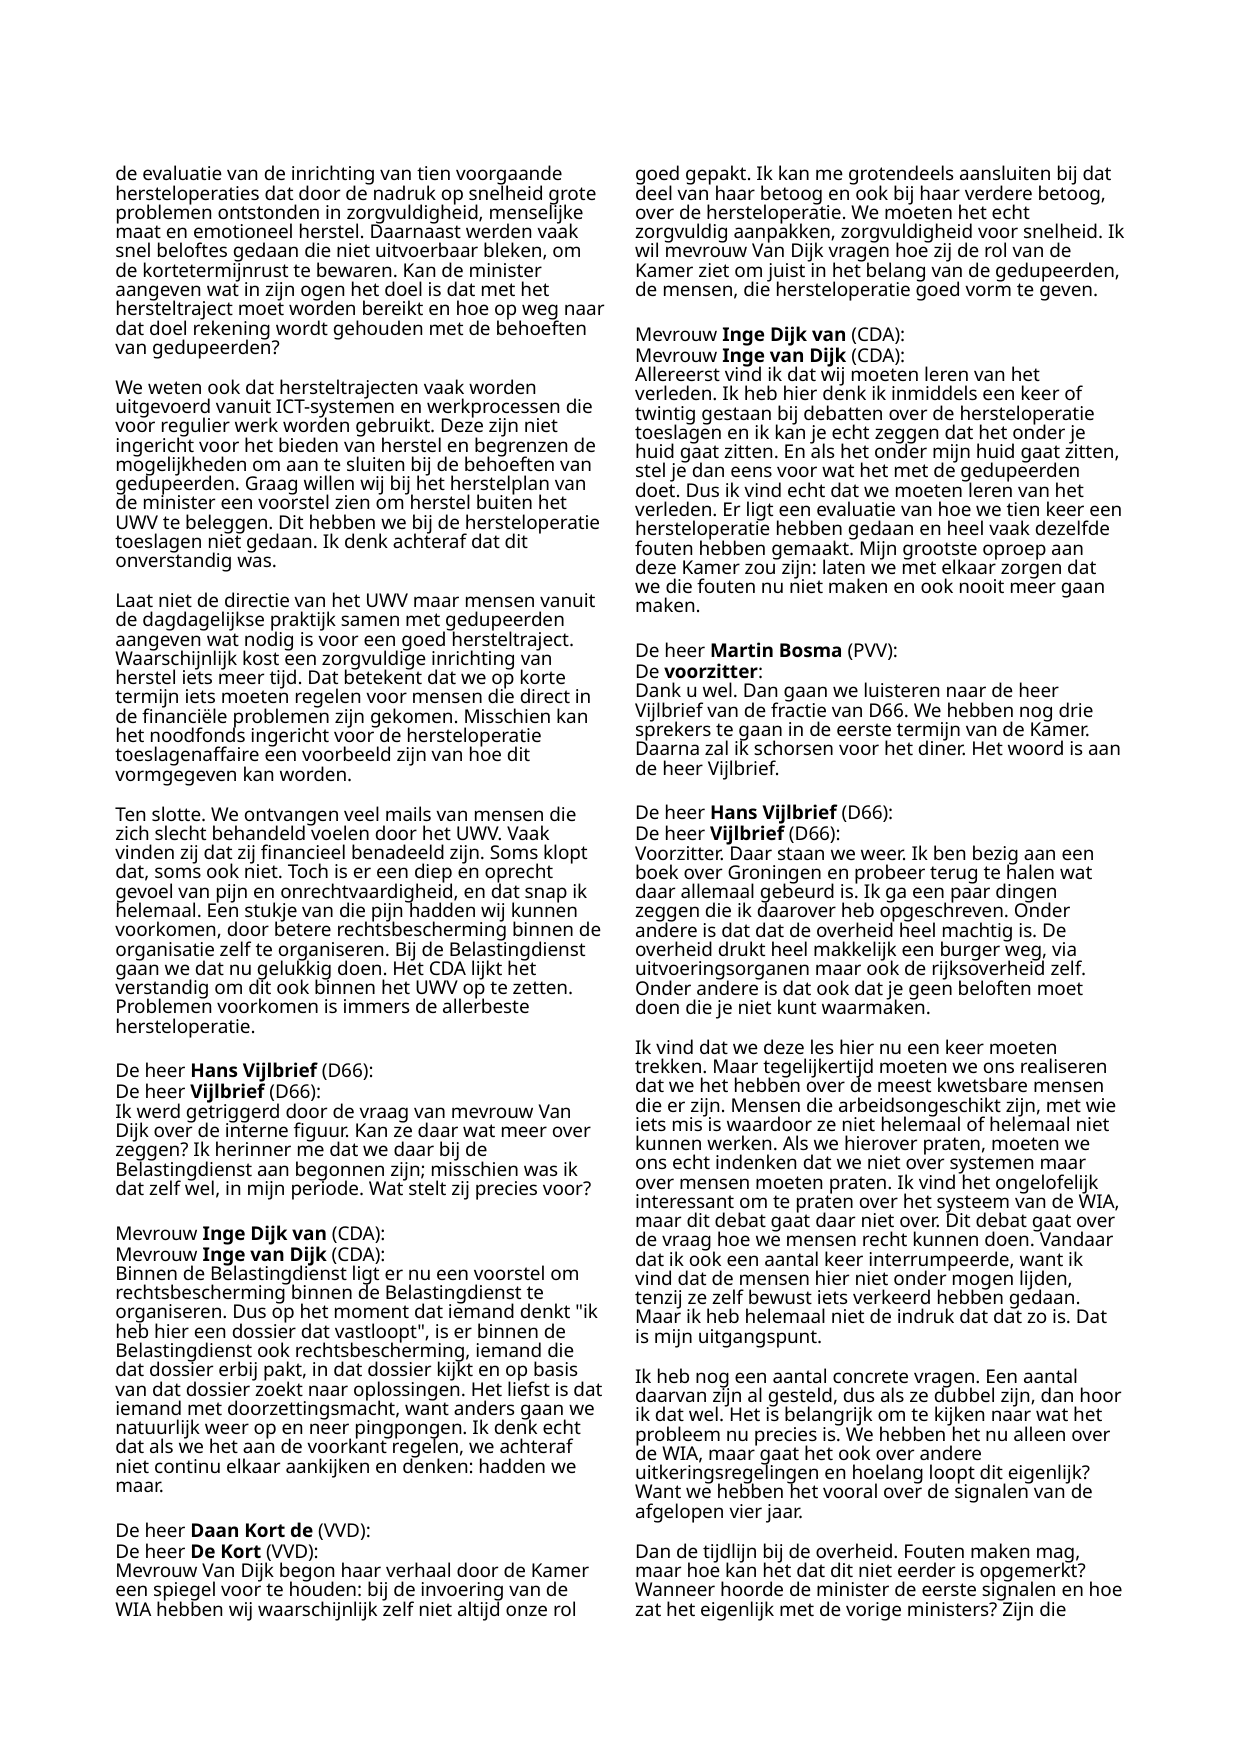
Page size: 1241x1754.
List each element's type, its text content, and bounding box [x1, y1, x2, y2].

text Binnen de Belastingdienst ligt er nu een voorstel om rechtsbescherming binnen de Belastingdienst te organiseren. Dus op het moment dat iemand denkt "ik heb hier een dossier dat vastloopt", is er binnen de Belastingdienst ook rechtsbescherming, iemand die dat dossier erbij pakt, in dat dossier kijkt en op basis van dat dossier zoekt naar oplossingen. Het liefst is dat iemand met doorzettingsmacht, want anders gaan we natuurlijk weer op en neer pingpongen. Ik denk echt dat als we het aan de voorkant regelen, we achteraf niet continu elkaar aankijken en denken: hadden we maar. [115, 1265, 605, 1496]
text Mevrouw Inge van Dijk (CDA): [115, 1246, 605, 1265]
text Mevrouw Inge Dijk van (CDA): [115, 1220, 605, 1246]
text Allereerst vind ik dat wij moeten leren van het verleden. Ik heb hier denk ik inmiddels een keer of twintig gestaan bij debatten over de hersteloperatie toeslagen en ik kan je echt zeggen dat het onder je huid gaat zitten. En als het onder mijn huid gaat zitten, stel je dan eens voor wat het met de gedupeerden doet. Dus ik vind echt dat we moeten leren van het verleden. Er ligt een evaluatie van hoe we tien keer een hersteloperatie hebben gedaan en heel vaak dezelfde fouten hebben gemaakt. Mijn grootste oproep aan deze Kamer zou zijn: laten we met elkaar zorgen dat we die fouten nu niet maken en ook nooit meer gaan maken. [635, 366, 1125, 617]
text De heer Hans Vijlbrief (D66): [115, 1058, 605, 1083]
text De heer Vijlbrief (D66): [115, 1083, 605, 1103]
text Dan de tijdlijn bij de overheid. Fouten maken mag, maar hoe kan het dat dit niet eerder is opgemerkt? Wanneer hoorde de minister de eerste signalen en hoe zat het eigenlijk met de vorige ministers? Zijn die [635, 1543, 1125, 1620]
text de evaluatie van de inrichting van tien voorgaande hersteloperaties dat door de nadruk op snelheid grote problemen ontstonden in zorgvuldigheid, menselijke maat en emotioneel herstel. Daarnaast werden vaak snel beloftes gedaan die niet uitvoerbaar bleken, om de kortetermijnrust te bewaren. Kan de minister aangeven wat in zijn ogen het doel is dat met het hersteltraject moet worden bereikt en hoe op weg naar dat doel rekening wordt gehouden met de behoeften van gedupeerden? [115, 165, 605, 358]
text De heer Vijlbrief (D66): [635, 825, 1125, 844]
text Mevrouw Van Dijk begon haar verhaal door de Kamer een spiegel voor te houden: bij de invoering van de WIA hebben wij waarschijnlijk zelf niet altijd onze rol [115, 1562, 605, 1620]
text Ten slotte. We ontvangen veel mails van mensen die zich slecht behandeld voelen door het UWV. Vaak vinden zij dat zij financieel benadeeld zijn. Soms klopt dat, soms ook niet. Toch is er een diep en oprecht gevoel van pijn en onrechtvaardigheid, en dat snap ik helemaal. Een stukje van die pijn hadden wij kunnen voorkomen, door betere rechtsbescherming binnen de organisatie zelf te organiseren. Bij de Belastingdienst gaan we dat nu gelukkig doen. Het CDA lijkt het verstandig om dit ook binnen het UWV op te zetten. Problemen voorkomen is immers de allerbeste hersteloperatie. [115, 806, 605, 1037]
text Ik heb nog een aantal concrete vragen. Een aantal daarvan zijn al gesteld, dus als ze dubbel zijn, dan hoor ik dat wel. Het is belangrijk om te kijken naar wat het probleem nu precies is. We hebben het nu alleen over de WIA, maar gaat het ook over andere uitkeringsregelingen en hoelang loopt dit eigenlijk? Want we hebben het vooral over de signalen van de afgelopen vier jaar. [635, 1368, 1125, 1522]
text De heer Hans Vijlbrief (D66): [635, 799, 1125, 825]
text De heer Martin Bosma (PVV): [635, 637, 1125, 663]
text Laat niet de directie van het UWV maar mensen vanuit de dagdagelijkse praktijk samen met gedupeerden aangeven wat nodig is voor een goed hersteltraject. Waarschijnlijk kost een zorgvuldige inrichting van herstel iets meer tijd. Dat betekent dat we op korte termijn iets moeten regelen voor mensen die direct in de financiële problemen zijn gekomen. Misschien kan het noodfonds ingericht voor de hersteloperatie toeslagenaffaire een voorbeeld zijn van hoe dit vormgegeven kan worden. [115, 592, 605, 785]
text Ik vind dat we deze les hier nu een keer moeten trekken. Maar tegelijkertijd moeten we ons realiseren dat we het hebben over de meest kwetsbare mensen die er zijn. Mensen die arbeidsongeschikt zijn, met wie iets mis is waardoor ze niet helemaal of helemaal niet kunnen werken. Als we hierover praten, moeten we ons echt indenken dat we niet over systemen maar over mensen moeten praten. Ik vind het ongelofelijk interessant om te praten over het systeem van de WIA, maar dit debat gaat daar niet over. Dit debat gaat over de vraag hoe we mensen recht kunnen doen. Vandaar dat ik ook een aantal keer interrumpeerde, want ik vind dat de mensen hier niet onder mogen lijden, tenzij ze zelf bewust iets verkeerd hebben gedaan. Maar ik heb helemaal niet de indruk dat dat zo is. Dat is mijn uitgangspunt. [635, 1039, 1125, 1347]
text De voorzitter: [635, 663, 1125, 682]
text Mevrouw Inge Dijk van (CDA): [635, 321, 1125, 347]
text Dank u wel. Dan gaan we luisteren naar de heer Vijlbrief van de fractie van D66. We hebben nog drie sprekers te gaan in de eerste termijn van de Kamer. Daarna zal ik schorsen voor het diner. Het woord is aan de heer Vijlbrief. [635, 682, 1125, 779]
text De heer Daan Kort de (VVD): [115, 1517, 605, 1543]
text Voorzitter. Daar staan we weer. Ik ben bezig aan een boek over Groningen en probeer terug te halen wat daar allemaal gebeurd is. Ik ga een paar dingen zeggen die ik daarover heb opgeschreven. Onder andere is dat dat de overheid heel machtig is. De overheid drukt heel makkelijk een burger weg, via uitvoeringsorganen maar ook de rijksoverheid zelf. Onder andere is dat ook dat je geen beloften moet doen die je niet kunt waarmaken. [635, 844, 1125, 1018]
text We weten ook dat hersteltrajecten vaak worden uitgevoerd vanuit ICT-systemen en werkprocessen die voor regulier werk worden gebruikt. Deze zijn niet ingericht voor het bieden van herstel en begrenzen de mogelijkheden om aan te sluiten bij de behoeften van gedupeerden. Graag willen wij bij het herstelplan van de minister een voorstel zien om herstel buiten het UWV te beleggen. Dit hebben we bij de hersteloperatie toeslagen niet gedaan. Ik denk achteraf dat dit onverstandig was. [115, 379, 605, 571]
text Ik werd getriggerd door de vraag van mevrouw Van Dijk over de interne figuur. Kan ze daar wat meer over zeggen? Ik herinner me dat we daar bij de Belastingdienst aan begonnen zijn; misschien was ik dat zelf wel, in mijn periode. Wat stelt zij precies voor? [115, 1103, 605, 1199]
text Mevrouw Inge van Dijk (CDA): [635, 347, 1125, 366]
text De heer De Kort (VVD): [115, 1543, 605, 1562]
text goed gepakt. Ik kan me grotendeels aansluiten bij dat deel van haar betoog en ook bij haar verdere betoog, over de hersteloperatie. We moeten het echt zorgvuldig aanpakken, zorgvuldigheid voor snelheid. Ik wil mevrouw Van Dijk vragen hoe zij de rol van de Kamer ziet om juist in het belang van de gedupeerden, de mensen, die hersteloperatie goed vorm te geven. [635, 165, 1125, 300]
